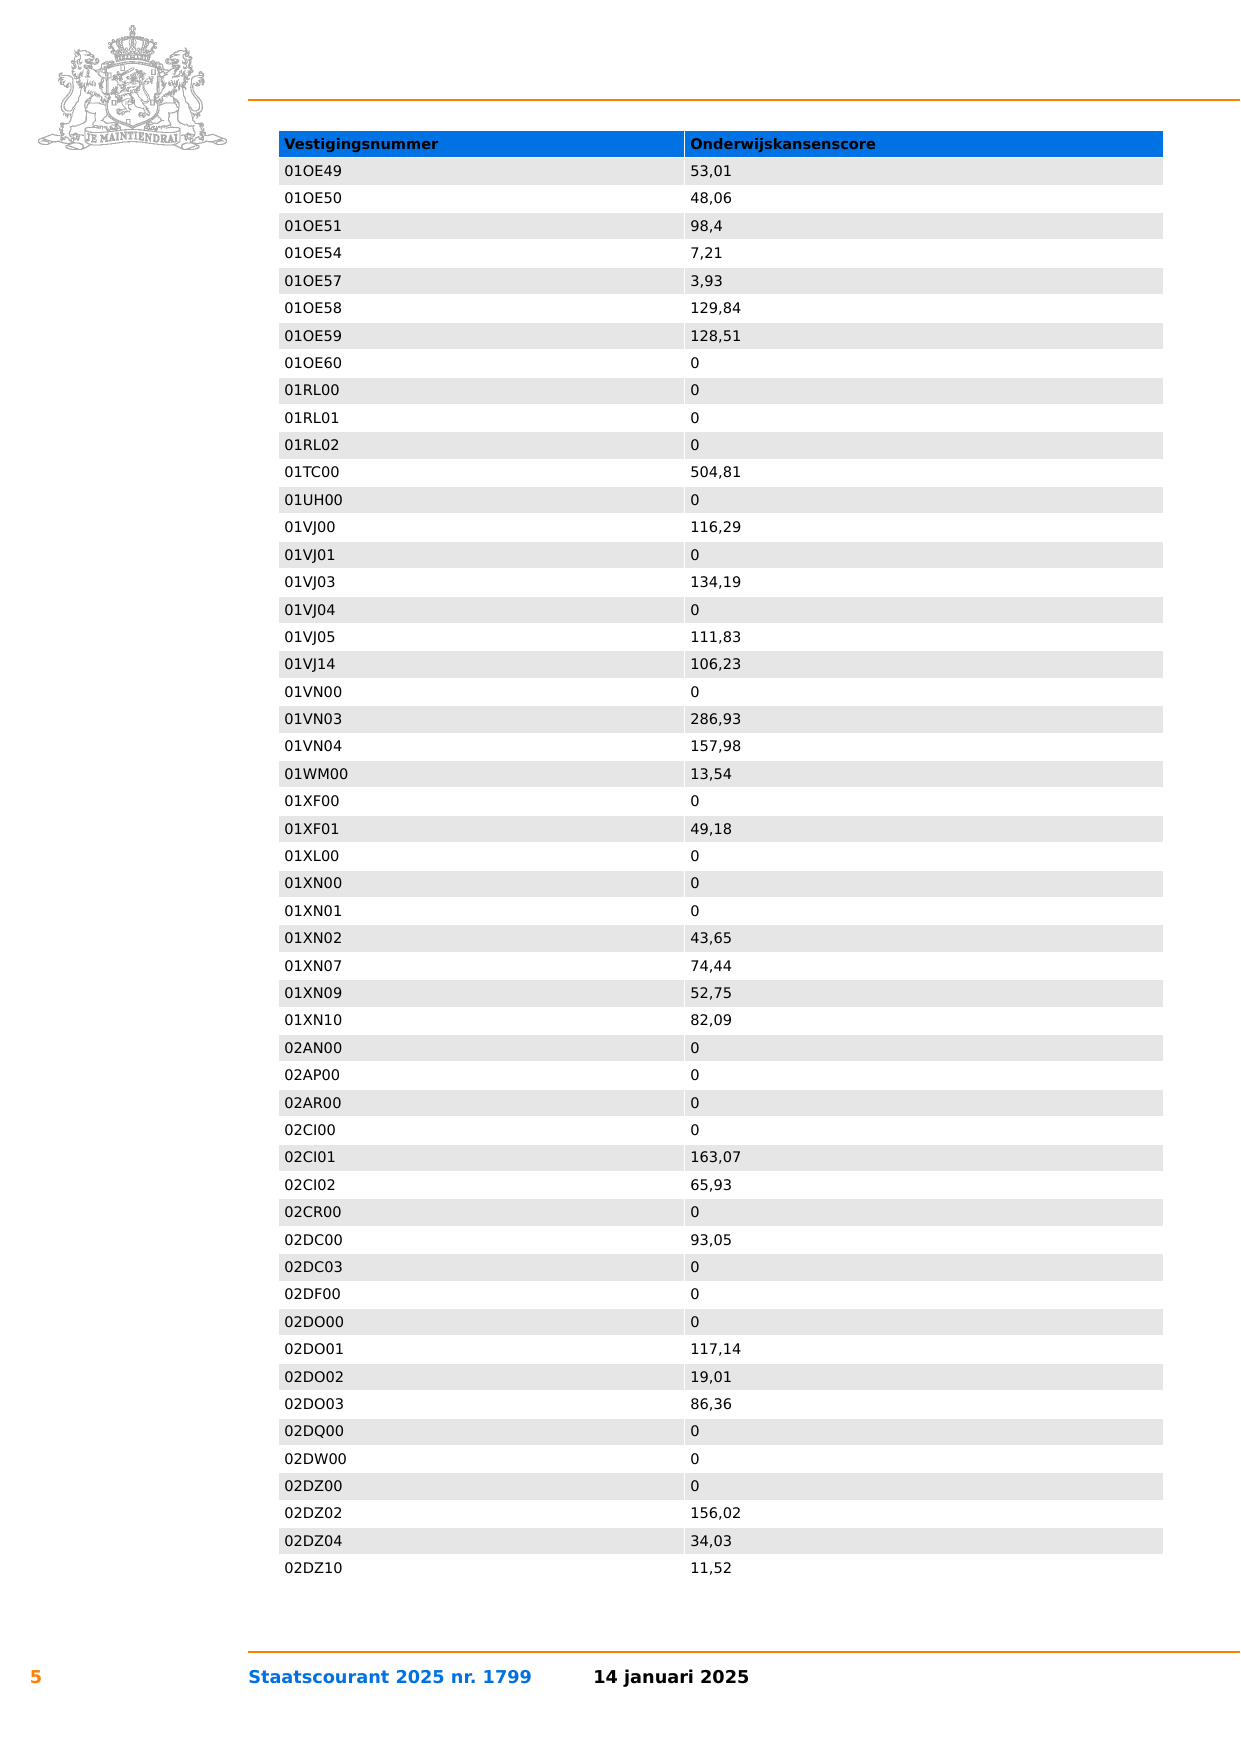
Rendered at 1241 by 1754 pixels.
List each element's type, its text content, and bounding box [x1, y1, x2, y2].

table_cell 02DZ00 [279, 1473, 684, 1500]
table_cell 01OE59 [279, 323, 684, 349]
table_cell 02CR00 [279, 1199, 684, 1226]
table_cell 01XN10 [279, 1008, 684, 1034]
table_cell 01RL02 [279, 432, 684, 459]
table_cell 01VJ04 [279, 597, 684, 623]
table_cell 65,93 [685, 1172, 1163, 1198]
table_cell 163,07 [685, 1145, 1163, 1171]
table_cell 0 [685, 597, 1163, 623]
table_cell 74,44 [685, 953, 1163, 979]
table_cell 0 [685, 679, 1163, 705]
table_cell 01VJ05 [279, 624, 684, 650]
table_cell 3,93 [685, 268, 1163, 294]
table_cell 106,23 [685, 651, 1163, 678]
table_cell 02DQ00 [279, 1419, 684, 1445]
table_cell 02DO02 [279, 1364, 684, 1390]
table_cell 0 [685, 405, 1163, 431]
table_cell 02AP00 [279, 1063, 684, 1089]
table_cell 0 [685, 1090, 1163, 1116]
table_cell 111,83 [685, 624, 1163, 650]
table_cell 01OE50 [279, 186, 684, 212]
table_cell 0 [685, 843, 1163, 869]
table_cell 156,02 [685, 1501, 1163, 1527]
table_cell 0 [685, 1035, 1163, 1061]
table_cell 02DZ10 [279, 1556, 684, 1582]
table_cell 0 [685, 378, 1163, 404]
table_cell 01OE51 [279, 213, 684, 239]
table_cell 98,4 [685, 213, 1163, 239]
table_cell 0 [685, 1419, 1163, 1445]
table_cell 01XN02 [279, 925, 684, 952]
table_cell 02CI01 [279, 1145, 684, 1171]
table_cell 48,06 [685, 186, 1163, 212]
table_cell 02DO01 [279, 1336, 684, 1363]
table_cell 0 [685, 871, 1163, 897]
table_cell 02DZ04 [279, 1528, 684, 1554]
table_cell 02CI00 [279, 1117, 684, 1143]
picture [38, 25, 227, 150]
table_cell 0 [685, 1117, 1163, 1143]
table_cell 01OE60 [279, 350, 684, 376]
table_cell 128,51 [685, 323, 1163, 349]
table_header Vestigingsnummer [279, 131, 684, 157]
table_cell 0 [685, 1309, 1163, 1335]
table_cell 02AN00 [279, 1035, 684, 1061]
table_cell 93,05 [685, 1227, 1163, 1253]
table_cell 0 [685, 789, 1163, 815]
table_cell 02DC03 [279, 1254, 684, 1281]
table_cell 11,52 [685, 1556, 1163, 1582]
table_cell 02DC00 [279, 1227, 684, 1253]
table_cell 117,14 [685, 1336, 1163, 1363]
table_cell 13,54 [685, 761, 1163, 787]
table_cell 504,81 [685, 460, 1163, 486]
table_cell 01UH00 [279, 487, 684, 513]
table_header Onderwijskansenscore [685, 131, 1163, 157]
table_cell 52,75 [685, 980, 1163, 1007]
table_cell 53,01 [685, 158, 1163, 185]
table_cell 01VJ01 [279, 542, 684, 568]
table_cell 116,29 [685, 515, 1163, 541]
table_cell 0 [685, 1199, 1163, 1226]
table_cell 0 [685, 542, 1163, 568]
table_cell 01RL00 [279, 378, 684, 404]
table_cell 129,84 [685, 295, 1163, 322]
table_cell 02AR00 [279, 1090, 684, 1116]
table_cell 01OE58 [279, 295, 684, 322]
table_cell 7,21 [685, 241, 1163, 267]
table_cell 01WM00 [279, 761, 684, 787]
table_cell 02DW00 [279, 1446, 684, 1472]
table_cell 01OE57 [279, 268, 684, 294]
table_cell 82,09 [685, 1008, 1163, 1034]
table_cell 01XN00 [279, 871, 684, 897]
table_cell 02DZ02 [279, 1501, 684, 1527]
table_cell 19,01 [685, 1364, 1163, 1390]
table_cell 01XN09 [279, 980, 684, 1007]
table_cell 0 [685, 1473, 1163, 1500]
table_cell 02DF00 [279, 1282, 684, 1308]
table_cell 01VJ14 [279, 651, 684, 678]
table_cell 01VJ03 [279, 569, 684, 596]
table_cell 01TC00 [279, 460, 684, 486]
table_cell 43,65 [685, 925, 1163, 952]
table_cell 49,18 [685, 816, 1163, 842]
table_cell 01VN03 [279, 706, 684, 733]
table_cell 0 [685, 1254, 1163, 1281]
table_cell 0 [685, 487, 1163, 513]
table_cell 0 [685, 1063, 1163, 1089]
table_cell 01OE49 [279, 158, 684, 185]
table_cell 86,36 [685, 1391, 1163, 1417]
table_cell 01XL00 [279, 843, 684, 869]
table_cell 0 [685, 350, 1163, 376]
table_cell 01VN00 [279, 679, 684, 705]
table_cell 0 [685, 1282, 1163, 1308]
table_cell 0 [685, 898, 1163, 924]
table_cell 157,98 [685, 734, 1163, 760]
table_cell 02DO03 [279, 1391, 684, 1417]
table_cell 01XN07 [279, 953, 684, 979]
table_cell 02DO00 [279, 1309, 684, 1335]
table_cell 01XF01 [279, 816, 684, 842]
table_cell 0 [685, 1446, 1163, 1472]
table_cell 134,19 [685, 569, 1163, 596]
table_cell 01XN01 [279, 898, 684, 924]
table_cell 01RL01 [279, 405, 684, 431]
table_cell 01XF00 [279, 789, 684, 815]
table_cell 01VN04 [279, 734, 684, 760]
table_cell 01OE54 [279, 241, 684, 267]
table_cell 01VJ00 [279, 515, 684, 541]
table_cell 02CI02 [279, 1172, 684, 1198]
table_cell 286,93 [685, 706, 1163, 733]
table_cell 34,03 [685, 1528, 1163, 1554]
table_cell 0 [685, 432, 1163, 459]
